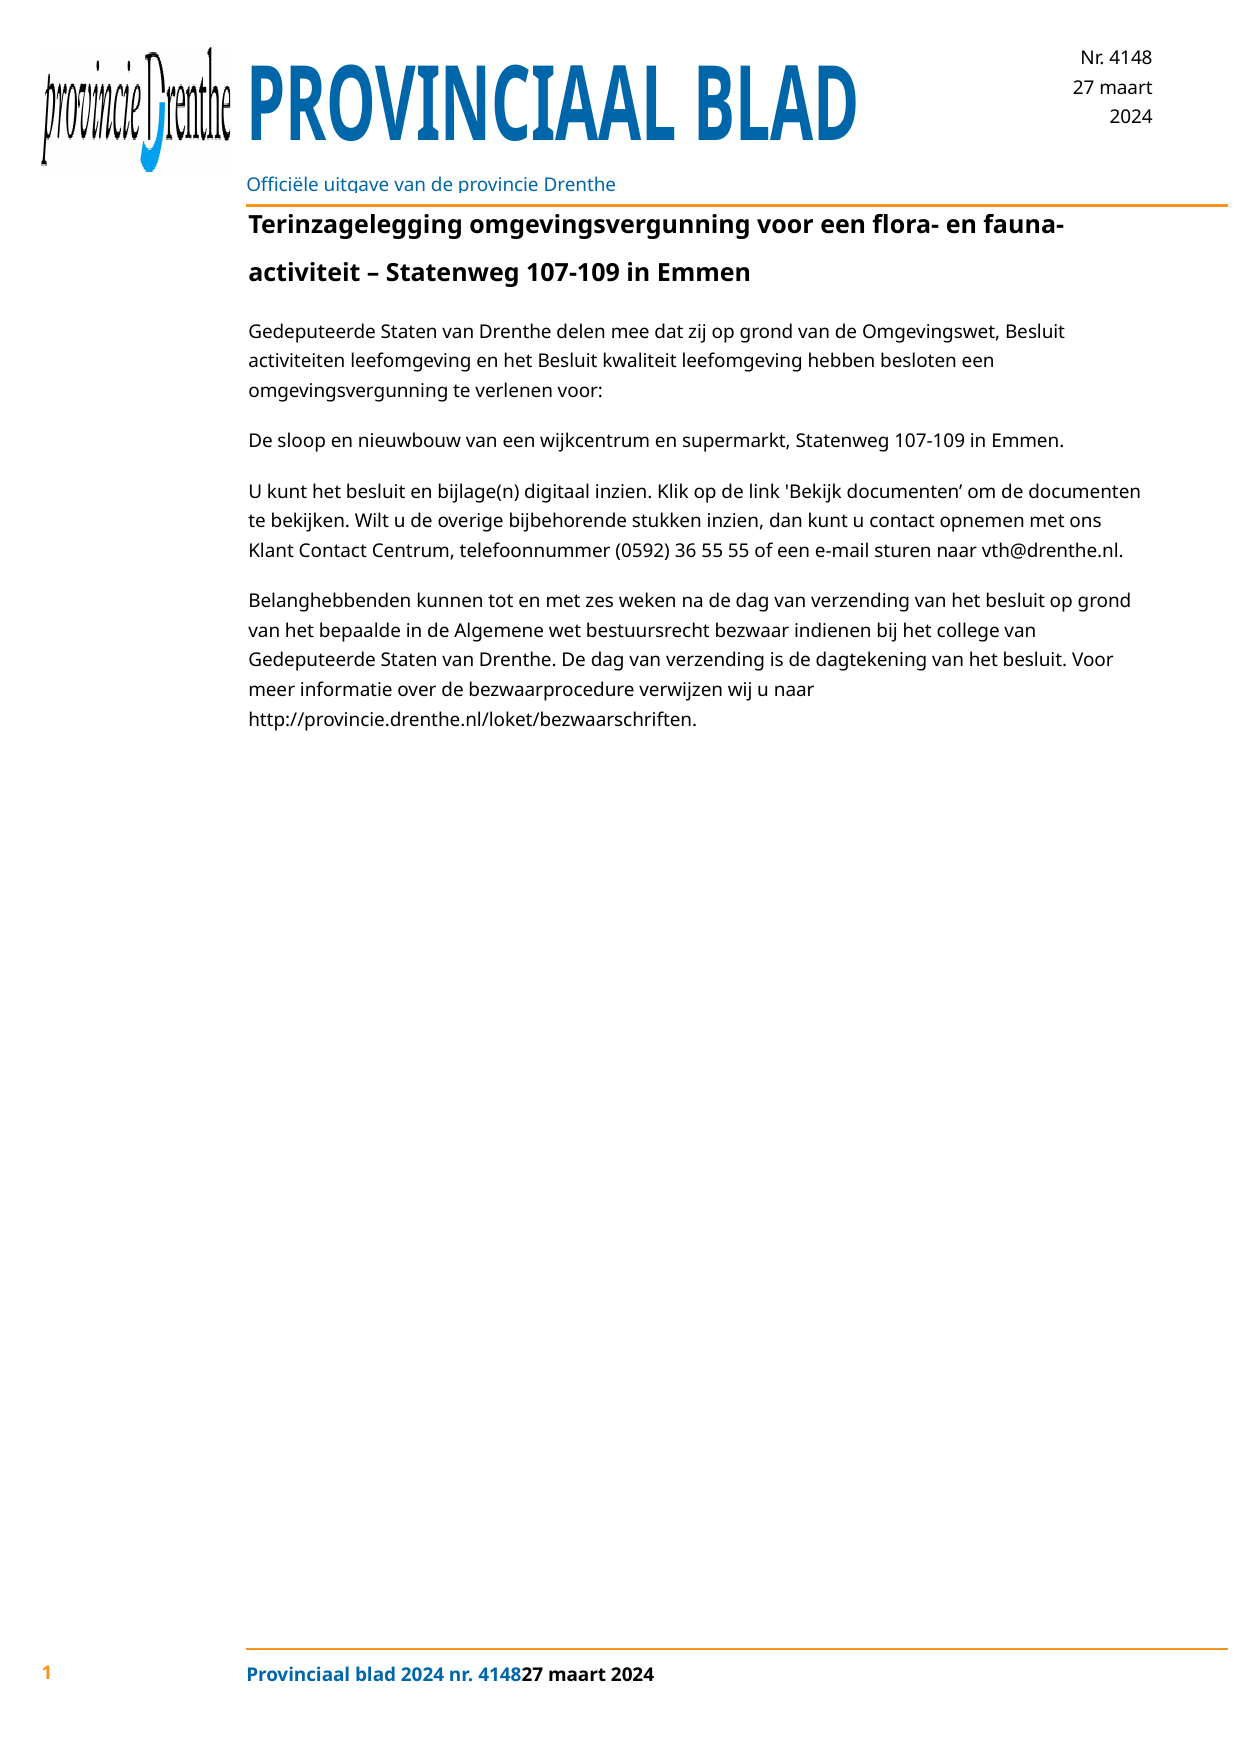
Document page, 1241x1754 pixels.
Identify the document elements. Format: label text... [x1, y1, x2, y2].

text Terinzagelegging omgevingsvergunning voor een flora- en fauna-activiteit – Statenweg 107-109 in Emmen [248, 207, 1152, 288]
text De sloop en nieuwbouw van een wijkcentrum en supermarkt, Statenweg 107-109 in Emmen. [248, 427, 1152, 453]
text Gedeputeerde Staten van Drenthe delen mee dat zij op grond van de Omgevingswet, Besluit activiteiten leefomgeving en het Besluit kwaliteit leefomgeving hebben besloten een omgevingsvergunning te verlenen voor: [248, 318, 1152, 403]
text U kunt het besluit en bijlage(n) digitaal inzien. Klik op de link 'Bekijk documenten’ om de documenten te bekijken. Wilt u de overige bijbehorende stukken inzien, dan kunt u contact opnemen met ons Klant Contact Centrum, telefoonnummer (0592) 36 55 55 of een e-mail sturen naar vth@drenthe.nl. [248, 478, 1152, 563]
picture [41, 47, 231, 172]
text Belanghebbenden kunnen tot en met zes weken na de dag van verzending van het besluit op grond van het bepaalde in de Algemene wet bestuursrecht bezwaar indienen bij het college van Gedeputeerde Staten van Drenthe. De dag van verzending is de dagtekening van het besluit. Voor meer informatie over de bezwaarprocedure verwijzen wij u naar http://provincie.drenthe.nl/loket/bezwaarschriften. [248, 587, 1152, 732]
